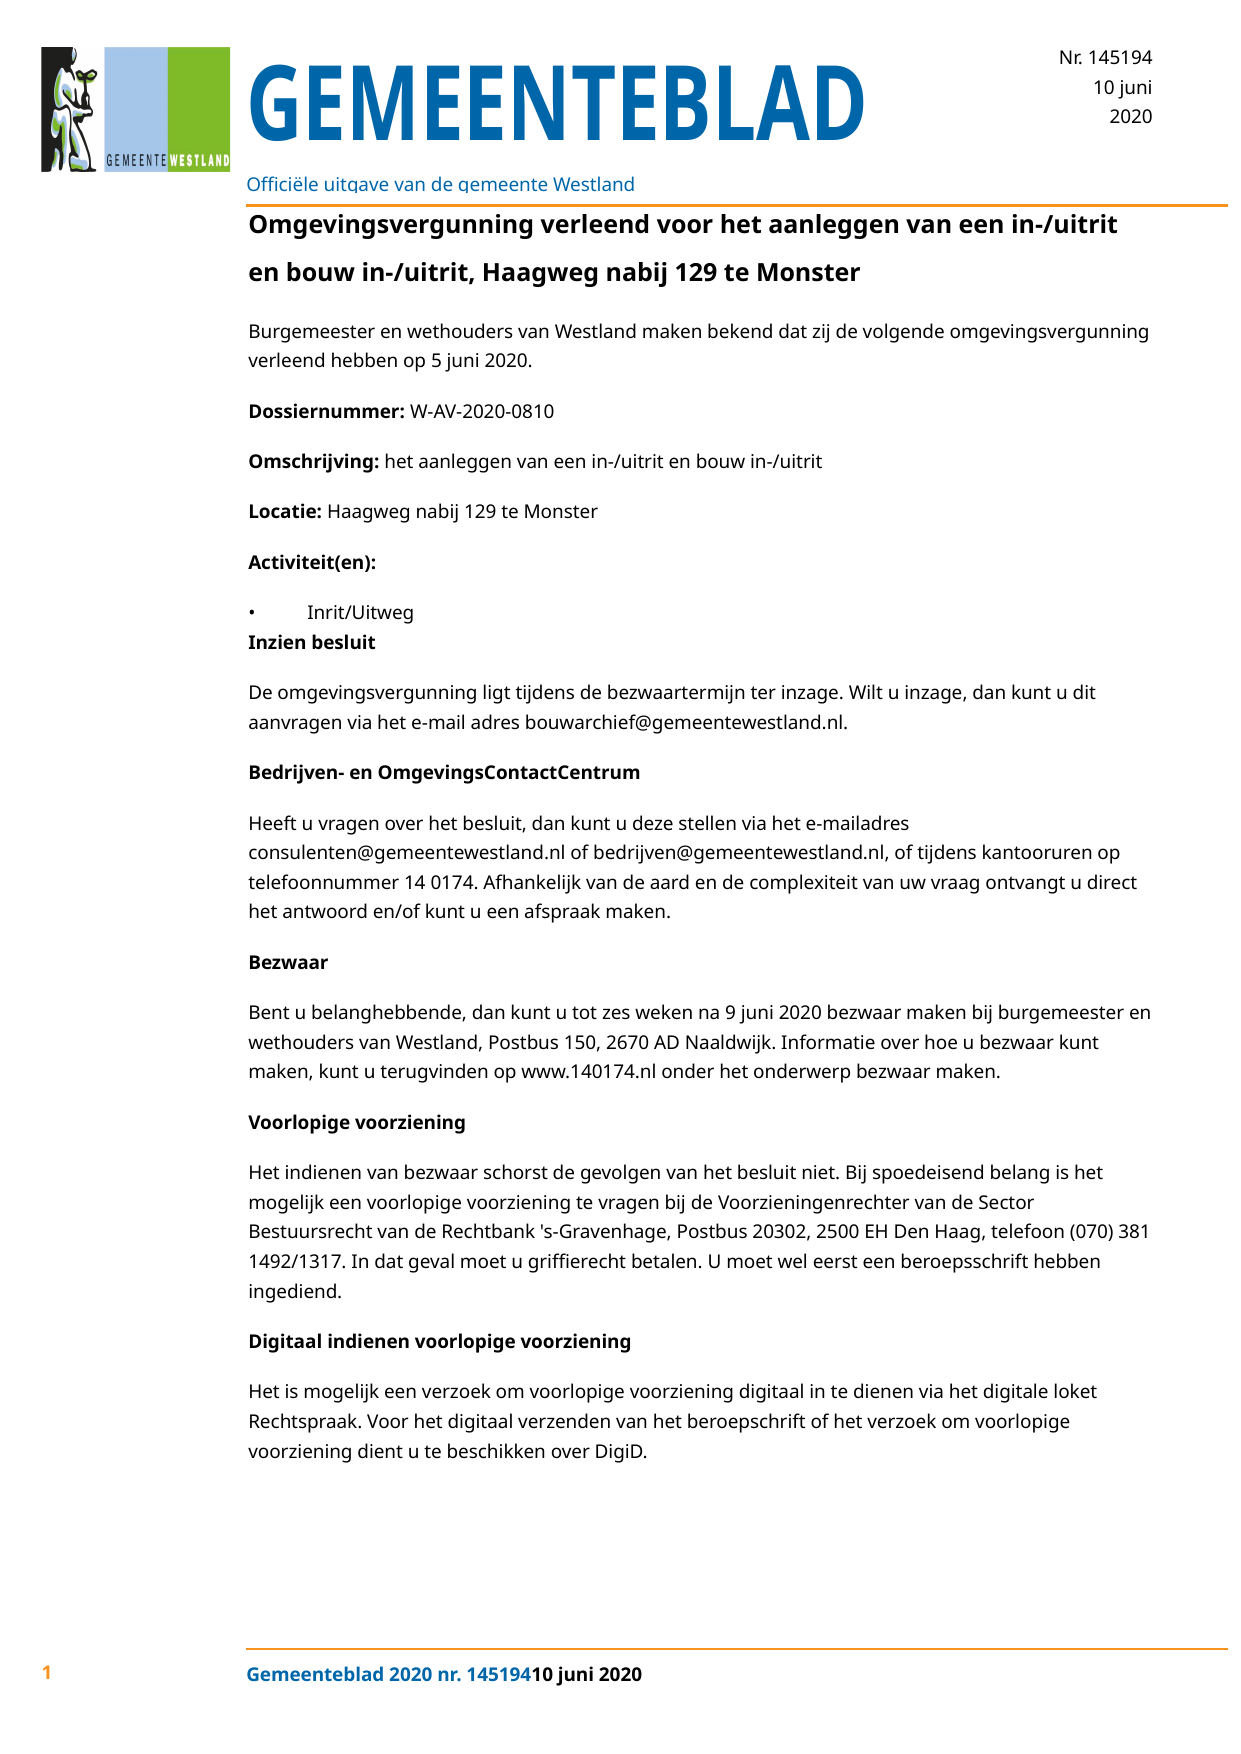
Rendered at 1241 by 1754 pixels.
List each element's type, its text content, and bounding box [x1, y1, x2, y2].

text Het indienen van bezwaar schorst de gevolgen van het besluit niet. Bij spoedeisend belang is het mogelijk een voorlopige voorziening te vragen bij de Voorzieningenrechter van de Sector Bestuursrecht van de Rechtbank 's-Gravenhage, Postbus 20302, 2500 EH Den Haag, telefoon (070) 381 1492/1317. In dat geval moet u griffierecht betalen. U moet wel eerst een beroepsschrift hebben ingediend. [248, 1159, 1152, 1304]
text Voorlopige voorziening [248, 1109, 1152, 1135]
text Inzien besluit [248, 629, 1152, 655]
text Omschrijving: het aanleggen van een in-/uitrit en bouw in-/uitrit [248, 448, 1152, 474]
text Digitaal indienen voorlopige voorziening [248, 1328, 1152, 1354]
picture [41, 47, 231, 172]
text Heeft u vragen over het besluit, dan kunt u deze stellen via het e-mailadres consulenten@gemeentewestland.nl of bedrijven@gemeentewestland.nl, of tijdens kantooruren op telefoonnummer 14 0174. Afhankelijk van de aard en de complexiteit van uw vraag ontvangt u direct het antwoord en/of kunt u een afspraak maken. [248, 810, 1152, 924]
text De omgevingsvergunning ligt tijdens de bezwaartermijn ter inzage. Wilt u inzage, dan kunt u dit aanvragen via het e-mail adres bouwarchief@gemeentewestland.nl. [248, 679, 1152, 735]
text Activiteit(en): [248, 549, 1152, 575]
text Bent u belanghebbende, dan kunt u tot zes weken na 9 juni 2020 bezwaar maken bij burgemeester en wethouders van Westland, Postbus 150, 2670 AD Naaldwijk. Informatie over hoe u bezwaar kunt maken, kunt u terugvinden op www.140174.nl onder het onderwerp bezwaar maken. [248, 999, 1152, 1084]
text Bezwaar [248, 949, 1152, 975]
list Inrit/Uitweg [248, 599, 1152, 625]
text Locatie: Haagweg nabij 129 te Monster [248, 499, 1152, 524]
text Omgevingsvergunning verleend voor het aanleggen van een in-/uitrit en bouw in-/uitrit, Haagweg nabij 129 te Monster [248, 207, 1152, 288]
text Burgemeester en wethouders van Westland maken bekend dat zij de volgende omgevingsvergunning verleend hebben op 5 juni 2020. [248, 318, 1152, 373]
text Het is mogelijk een verzoek om voorlopige voorziening digitaal in te dienen via het digitale loket Rechtspraak. Voor het digitaal verzenden van het beroepschrift of het verzoek om voorlopige voorziening dient u te beschikken over DigiD. [248, 1379, 1152, 1464]
text Dossiernummer: W-AV-2020-0810 [248, 398, 1152, 424]
text Bedrijven- en OmgevingsContactCentrum [248, 759, 1152, 785]
